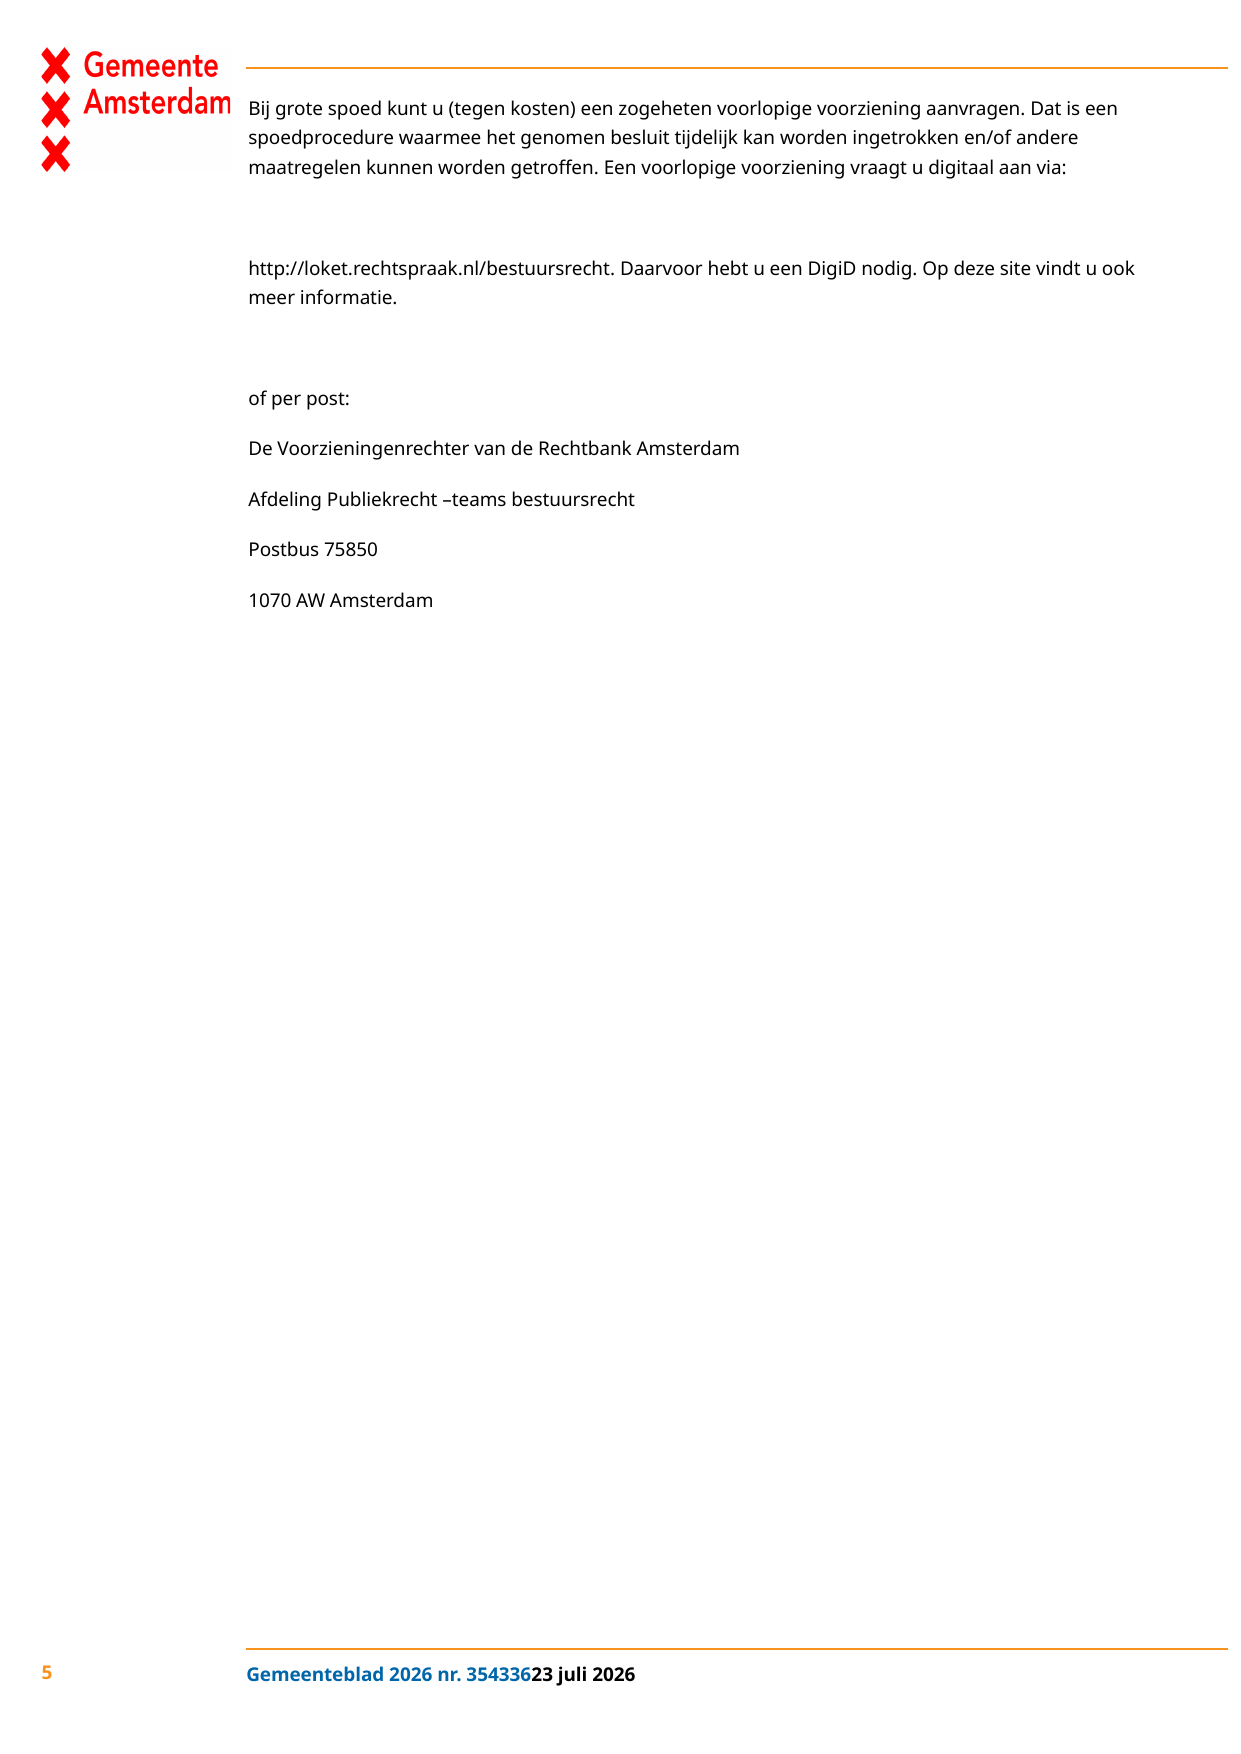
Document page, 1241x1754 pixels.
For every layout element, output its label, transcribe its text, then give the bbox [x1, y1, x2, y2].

text 1070 AW Amsterdam [248, 587, 1152, 613]
text Bij grote spoed kunt u (tegen kosten) een zogeheten voorlopige voorziening aanvragen. Dat is een spoedprocedure waarmee het genomen besluit tijdelijk kan worden ingetrokken en/of andere maatregelen kunnen worden getroffen. Een voorlopige voorziening vraagt u digitaal aan via: [248, 95, 1152, 180]
text http://loket.rechtspraak.nl/bestuursrecht. Daarvoor hebt u een DigiD nodig. Op deze site vindt u ook meer informatie. [248, 255, 1152, 310]
picture [41, 47, 231, 172]
text De Voorzieningenrechter van de Rechtbank Amsterdam [248, 436, 1152, 461]
text Postbus 75850 [248, 536, 1152, 562]
text Afdeling Publiekrecht –teams bestuursrecht [248, 486, 1152, 512]
text of per post: [248, 385, 1152, 411]
